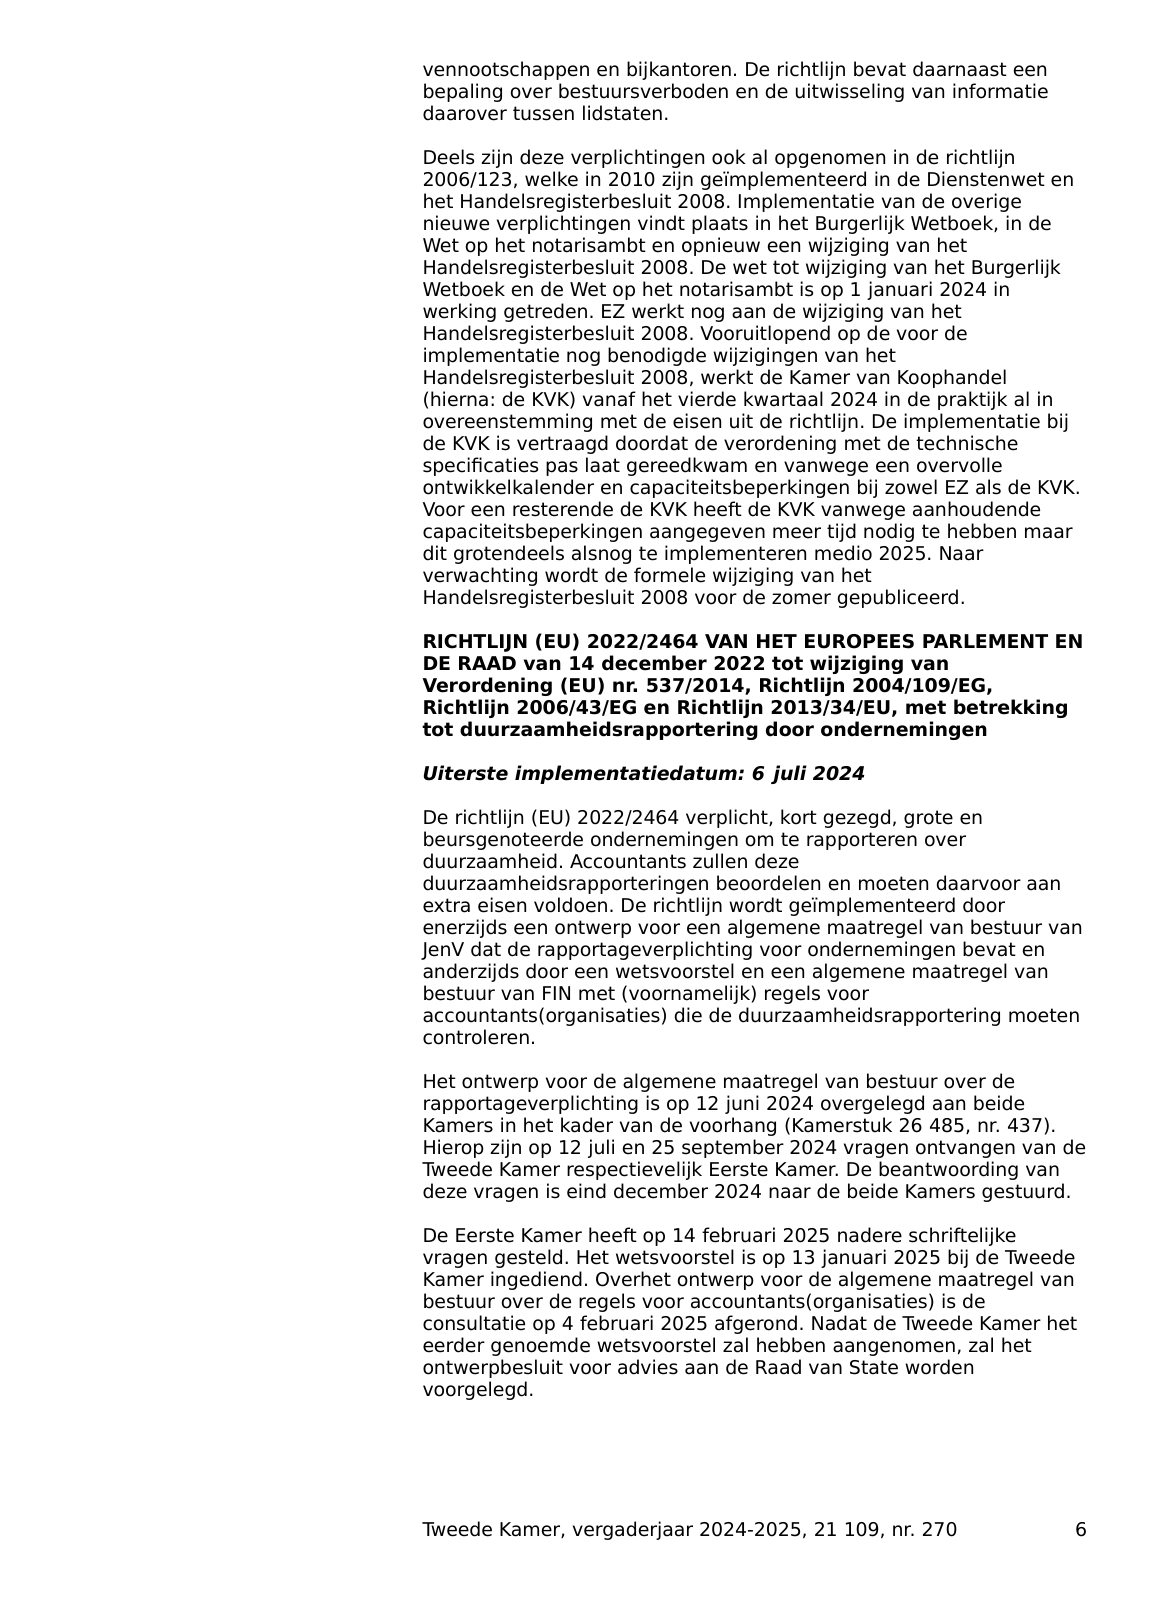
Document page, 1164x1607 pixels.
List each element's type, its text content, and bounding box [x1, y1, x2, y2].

text Deels zijn deze verplichtingen ook al opgenomen in de richtlijn 2006/123, welke in 2010 zijn geïmplementeerd in de Dienstenwet en het Handelsregisterbesluit 2008. Implementatie van de overige nieuwe verplichtingen vindt plaats in het Burgerlijk Wetboek, in de Wet op het notarisambt en opnieuw een wijziging van het Handelsregisterbesluit 2008. De wet tot wijziging van het Burgerlijk Wetboek en de Wet op het notarisambt is op 1 januari 2024 in werking getreden. EZ werkt nog aan de wijziging van het Handelsregisterbesluit 2008. Vooruitlopend op de voor de implementatie nog benodigde wijzigingen van het Handelsregisterbesluit 2008, werkt de Kamer van Koophandel (hierna: de KVK) vanaf het vierde kwartaal 2024 in de praktijk al in overeenstemming met de eisen uit de richtlijn. De implementatie bij de KVK is vertraagd doordat de verordening met de technische specificaties pas laat gereedkwam en vanwege een overvolle ontwikkelkalender en capaciteitsbeperkingen bij zowel EZ als de KVK. Voor een resterende de KVK heeft de KVK vanwege aanhoudende capaciteitsbeperkingen aangegeven meer tijd nodig te hebben maar dit grotendeels alsnog te implementeren medio 2025. Naar verwachting wordt de formele wijziging van het Handelsregisterbesluit 2008 voor de zomer gepubliceerd. [422, 147, 1087, 609]
subtitle Uiterste implementatiedatum: 6 juli 2024 [422, 763, 1087, 785]
text vennootschappen en bijkantoren. De richtlijn bevat daarnaast een bepaling over bestuursverboden en de uitwisseling van informatie daarover tussen lidstaten. [422, 59, 1087, 125]
subtitle RICHTLIJN (EU) 2022/2464 VAN HET EUROPEES PARLEMENT EN DE RAAD van 14 december 2022 tot wijziging van Verordening (EU) nr. 537/2014, Richtlijn 2004/109/EG, Richtlijn 2006/43/EG en Richtlijn 2013/34/EU, met betrekking tot duurzaamheidsrapportering door ondernemingen [422, 631, 1087, 741]
text De Eerste Kamer heeft op 14 februari 2025 nadere schriftelijke vragen gesteld. Het wetsvoorstel is op 13 januari 2025 bij de Tweede Kamer ingediend. Overhet ontwerp voor de algemene maatregel van bestuur over de regels voor accountants(organisaties) is de consultatie op 4 februari 2025 afgerond. Nadat de Tweede Kamer het eerder genoemde wetsvoorstel zal hebben aangenomen, zal het ontwerpbesluit voor advies aan de Raad van State worden voorgelegd. [422, 1225, 1087, 1401]
text Het ontwerp voor de algemene maatregel van bestuur over de rapportageverplichting is op 12 juni 2024 overgelegd aan beide Kamers in het kader van de voorhang (Kamerstuk 26 485, nr. 437). Hierop zijn op 12 juli en 25 september 2024 vragen ontvangen van de Tweede Kamer respectievelijk Eerste Kamer. De beantwoording van deze vragen is eind december 2024 naar de beide Kamers gestuurd. [422, 1071, 1087, 1203]
text De richtlijn (EU) 2022/2464 verplicht, kort gezegd, grote en beursgenoteerde ondernemingen om te rapporteren over duurzaamheid. Accountants zullen deze duurzaamheidsrapporteringen beoordelen en moeten daarvoor aan extra eisen voldoen. De richtlijn wordt geïmplementeerd door enerzijds een ontwerp voor een algemene maatregel van bestuur van JenV dat de rapportageverplichting voor ondernemingen bevat en anderzijds door een wetsvoorstel en een algemene maatregel van bestuur van FIN met (voornamelijk) regels voor accountants(organisaties) die de duurzaamheidsrapportering moeten controleren. [422, 807, 1087, 1049]
